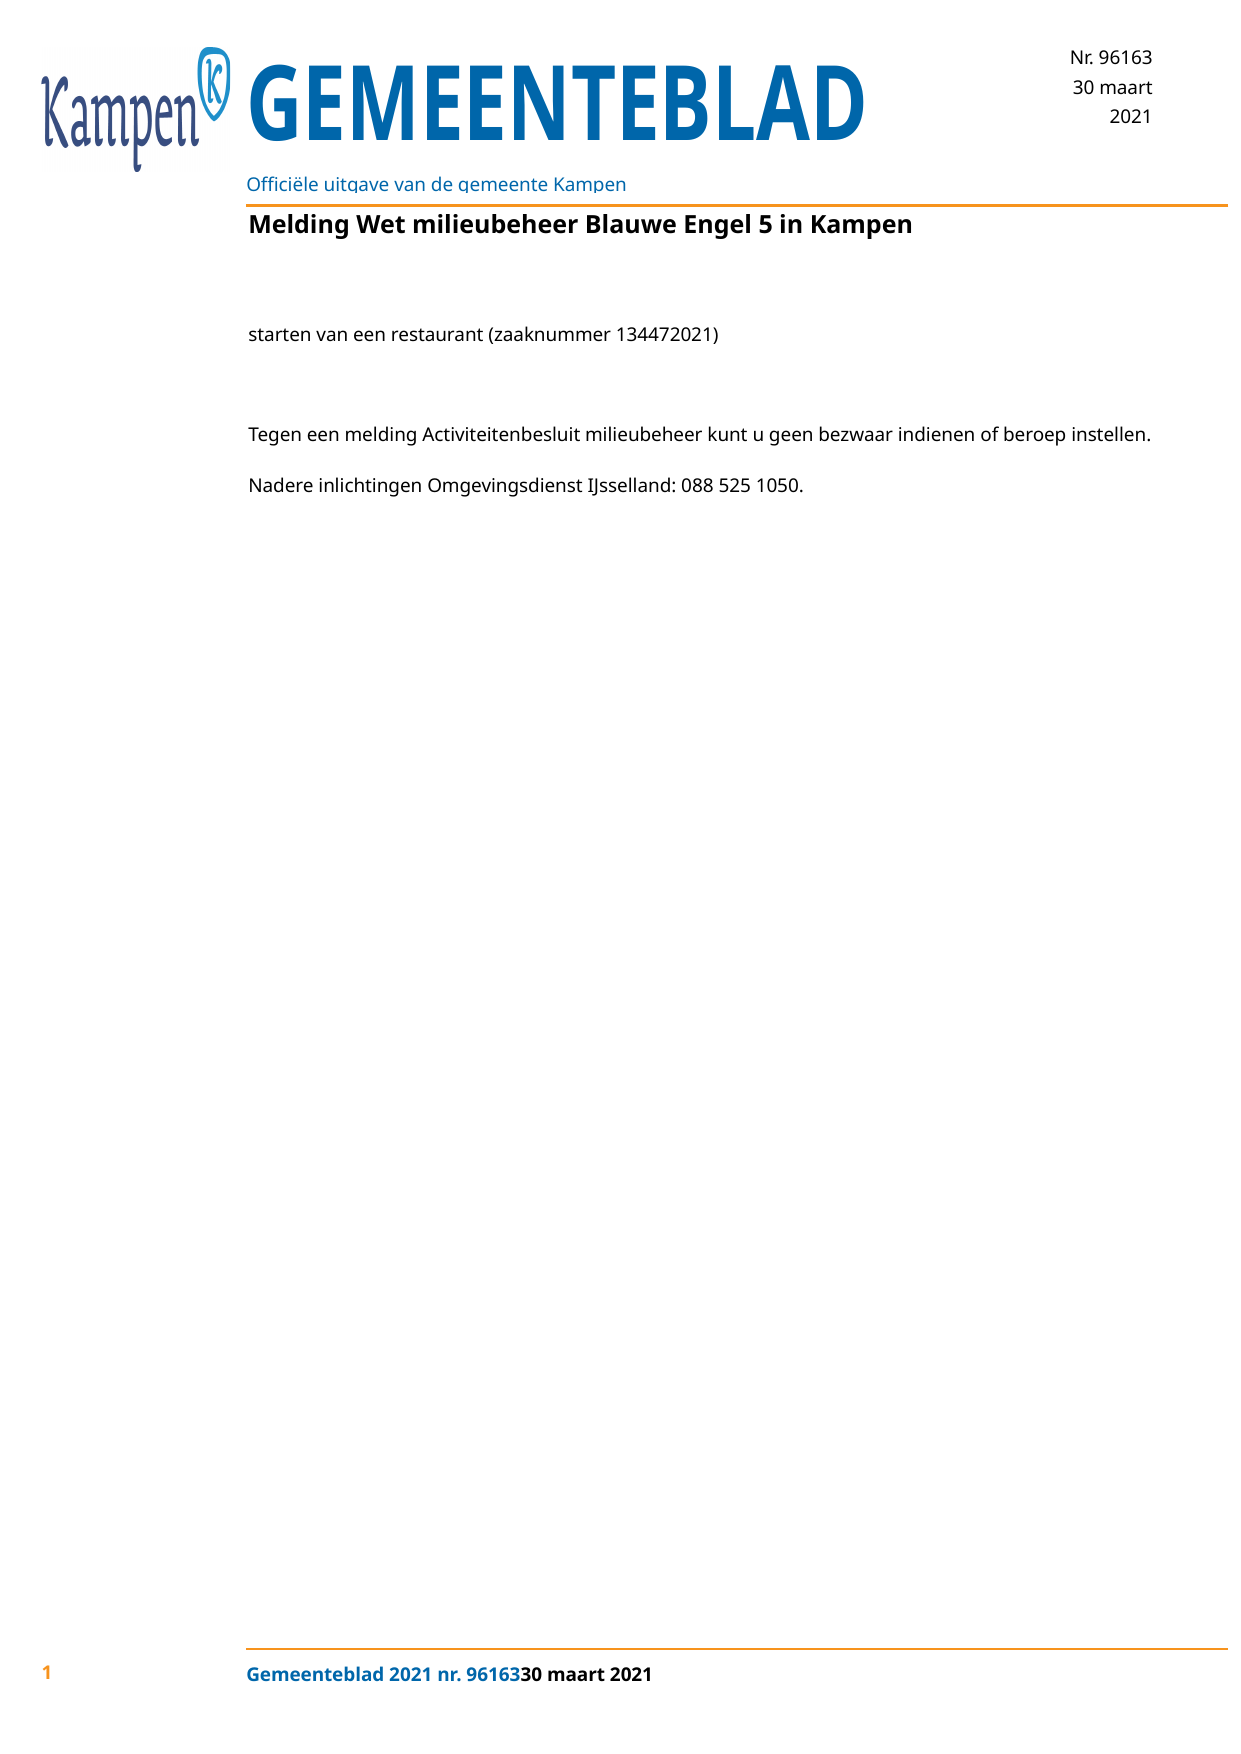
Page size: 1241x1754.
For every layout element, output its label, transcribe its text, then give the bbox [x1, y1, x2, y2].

text starten van een restaurant (zaaknummer 134472021) [248, 321, 1152, 346]
text Tegen een melding Activiteitenbesluit milieubeheer kunt u geen bezwaar indienen of beroep instellen. [248, 422, 1152, 447]
text Nadere inlichtingen Omgevingsdienst IJsselland: 088 525 1050. [248, 472, 1152, 498]
text Melding Wet milieubeheer Blauwe Engel 5 in Kampen [248, 207, 1152, 241]
picture [41, 47, 231, 172]
